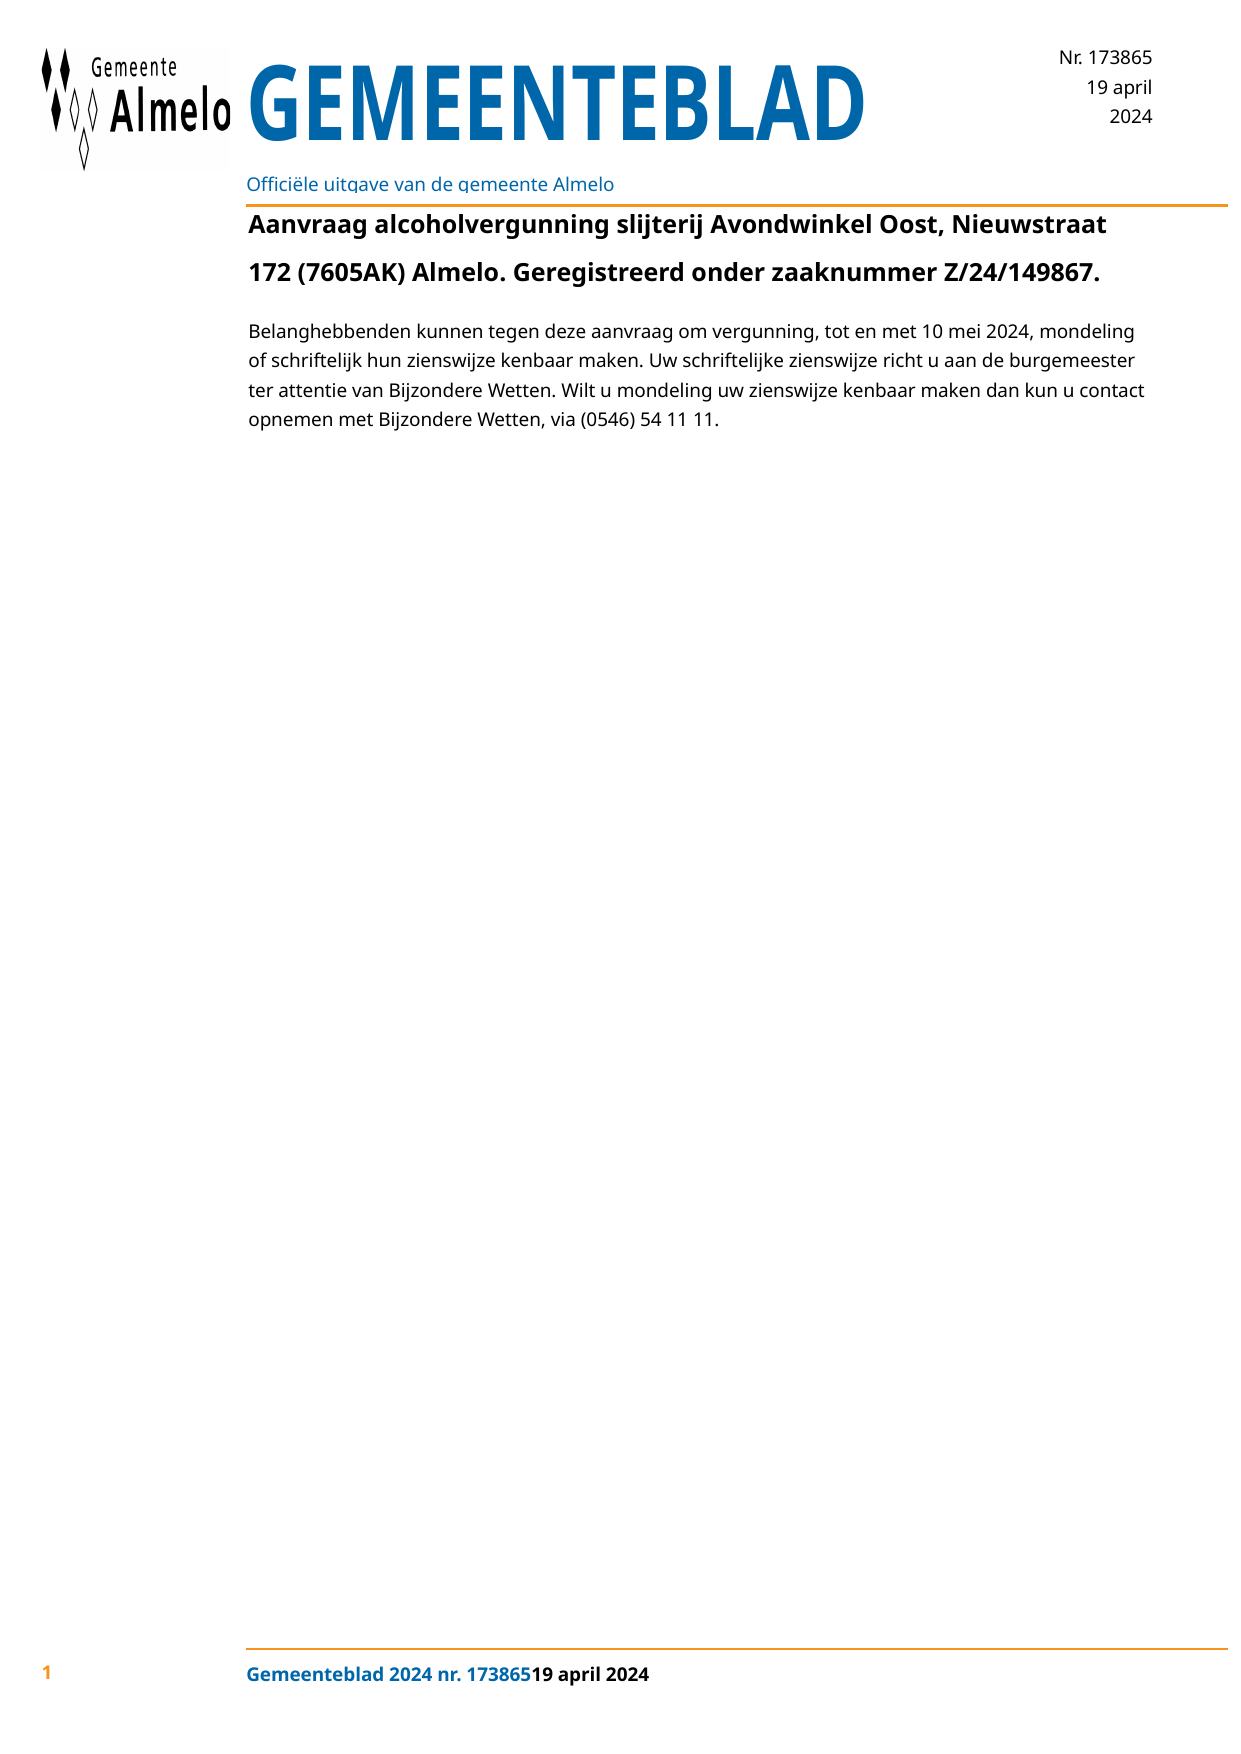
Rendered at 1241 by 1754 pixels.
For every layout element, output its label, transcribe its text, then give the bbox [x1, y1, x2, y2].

text Belanghebbenden kunnen tegen deze aanvraag om vergunning, tot en met 10 mei 2024, mondeling of schriftelijk hun zienswijze kenbaar maken. Uw schriftelijke zienswijze richt u aan de burgemeester ter attentie van Bijzondere Wetten. Wilt u mondeling uw zienswijze kenbaar maken dan kun u contact opnemen met Bijzondere Wetten, via (0546) 54 11 11. [248, 318, 1152, 432]
text Aanvraag alcoholvergunning slijterij Avondwinkel Oost, Nieuwstraat 172 (7605AK) Almelo. Geregistreerd onder zaaknummer Z/24/149867. [248, 207, 1152, 288]
picture [41, 47, 231, 172]
